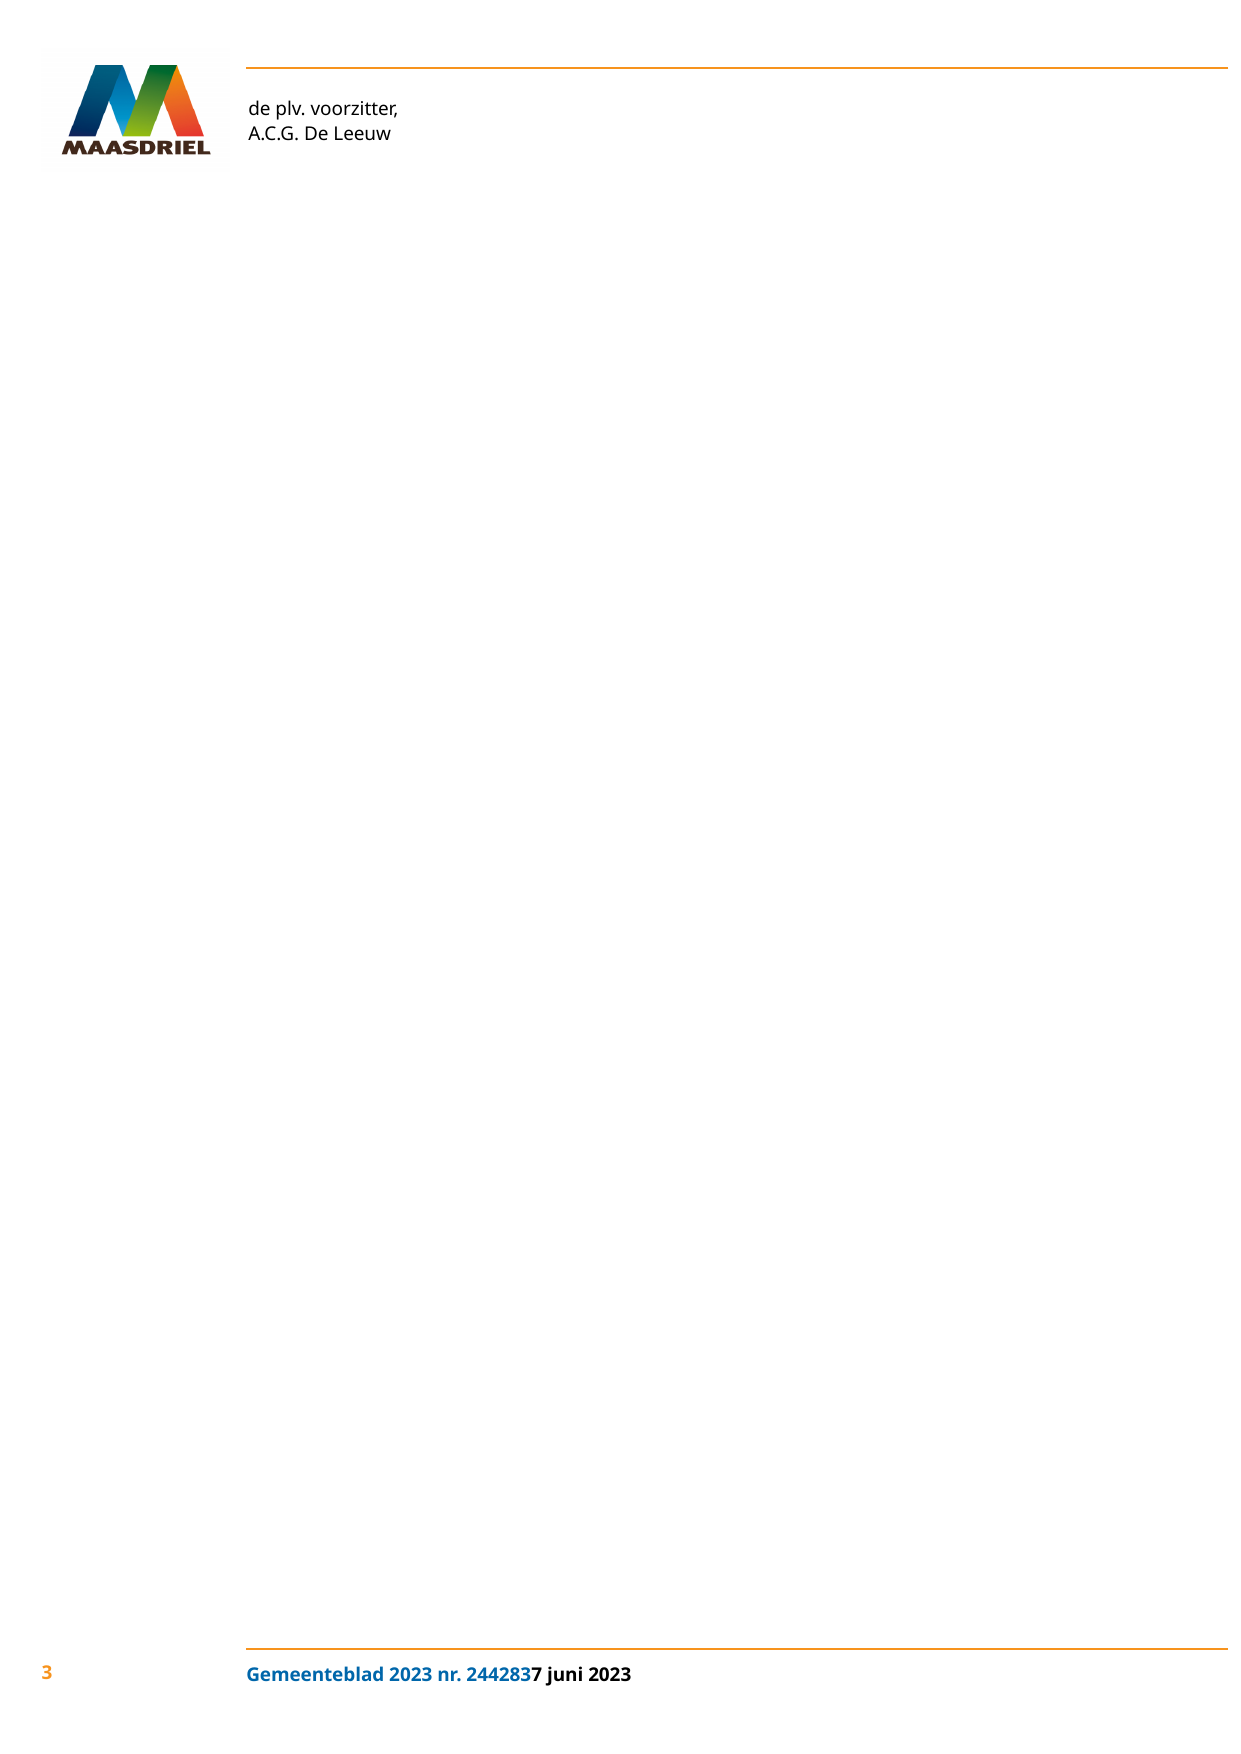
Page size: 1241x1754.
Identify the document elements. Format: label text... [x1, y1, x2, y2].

text A.C.G. De Leeuw [248, 121, 1152, 146]
text de plv. voorzitter, [248, 95, 1152, 121]
picture [41, 47, 231, 172]
